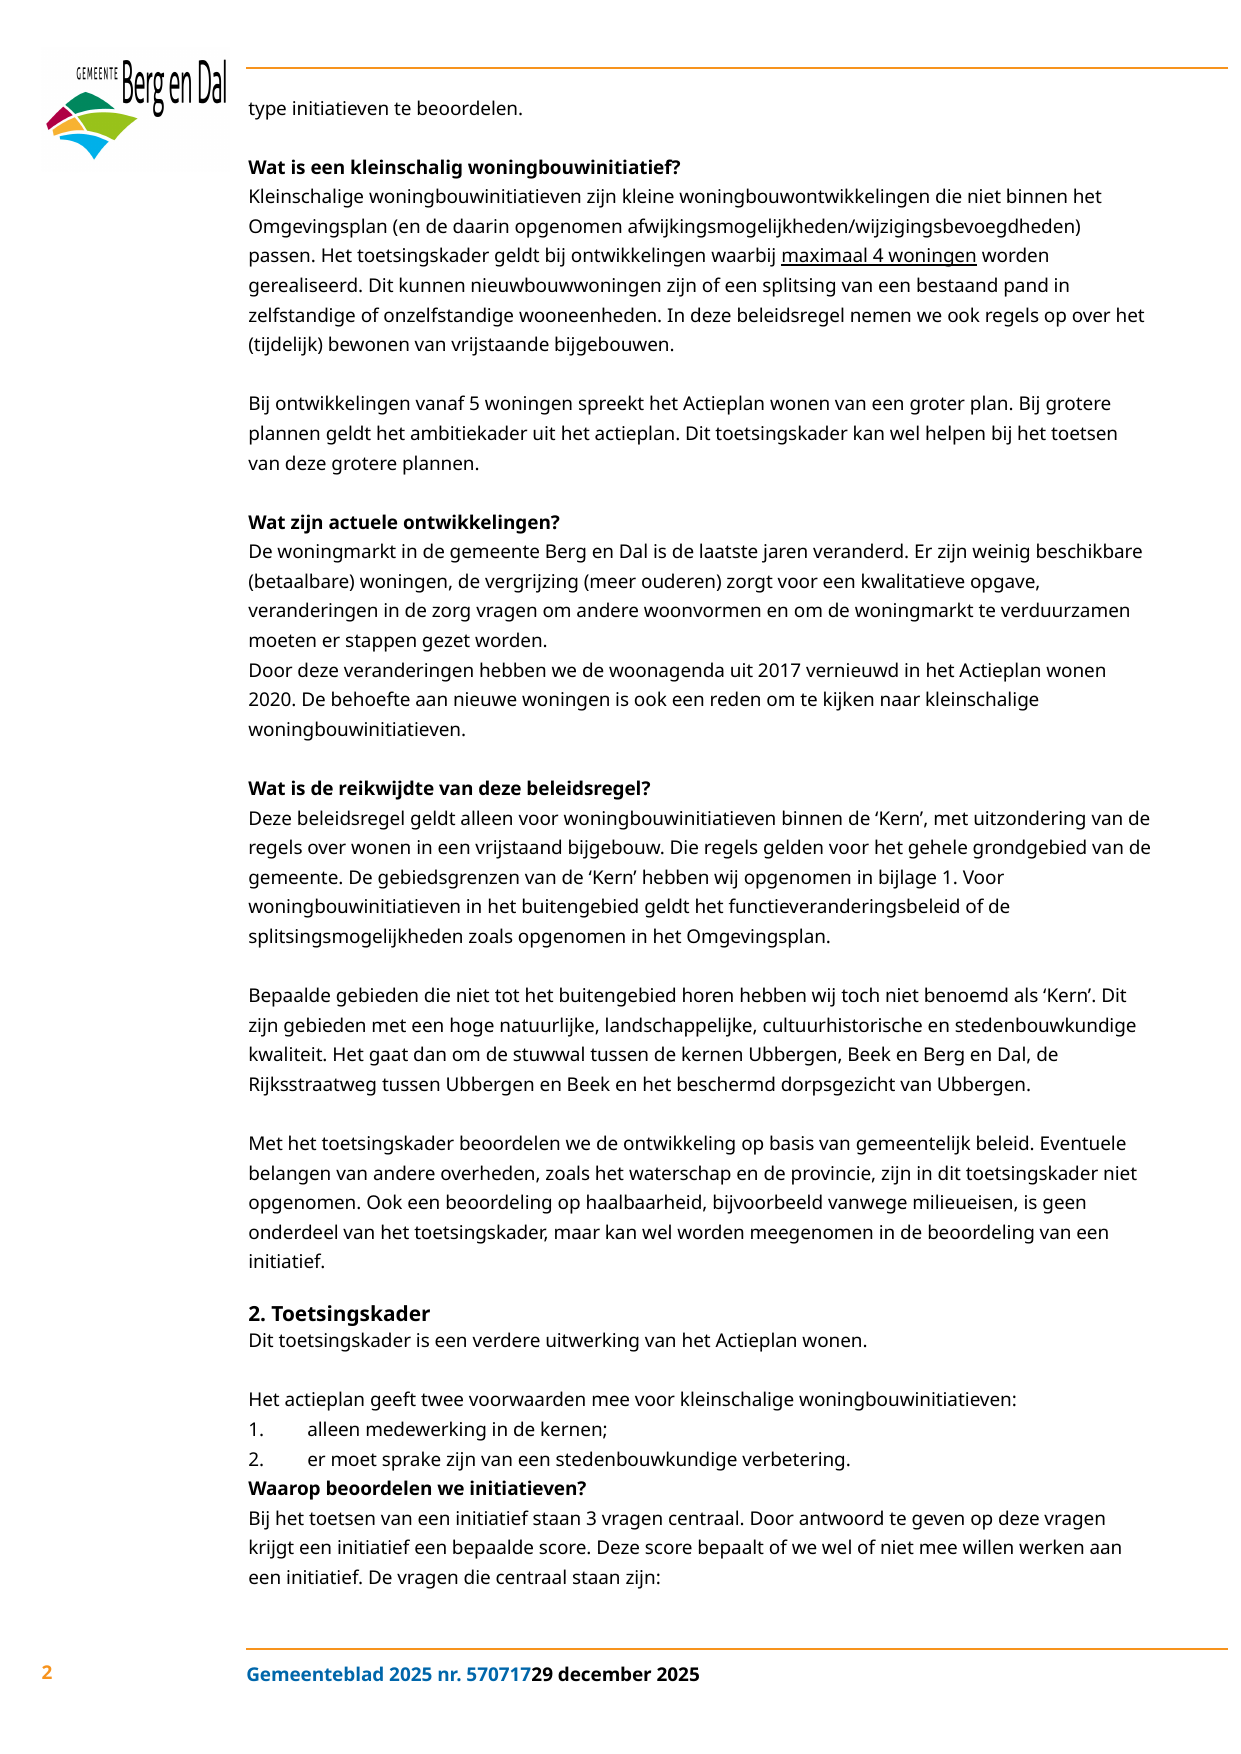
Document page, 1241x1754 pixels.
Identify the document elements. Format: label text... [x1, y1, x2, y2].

text Waarop beoordelen we initiatieven? [248, 1475, 1152, 1501]
list alleen medewerking in de kernen; [248, 1416, 1152, 1442]
text Kleinschalige woningbouwinitiatieven zijn kleine woningbouwontwikkelingen die niet binnen het Omgevingsplan (en de daarin opgenomen afwijkingsmogelijkheden/wijzigingsbevoegdheden) passen. Het toetsingskader geldt bij ontwikkelingen waarbij maximaal 4 woningen worden gerealiseerd. Dit kunnen nieuwbouwwoningen zijn of een splitsing van een bestaand pand in zelfstandige of onzelfstandige wooneenheden. In deze beleidsregel nemen we ook regels op over het (tijdelijk) bewonen van vrijstaande bijgebouwen. [248, 183, 1152, 357]
picture [41, 47, 231, 172]
text Met het toetsingskader beoordelen we de ontwikkeling op basis van gemeentelijk beleid. Eventuele belangen van andere overheden, zoals het waterschap en de provincie, zijn in dit toetsingskader niet opgenomen. Ook een beoordeling op haalbaarheid, bijvoorbeeld vanwege milieueisen, is geen onderdeel van het toetsingskader, maar kan wel worden meegenomen in de beoordeling van een initiatief. [248, 1130, 1152, 1274]
text Wat zijn actuele ontwikkelingen? [248, 509, 1152, 535]
text Bij het toetsen van een initiatief staan 3 vragen centraal. Door antwoord te geven op deze vragen krijgt een initiatief een bepaalde score. Deze score bepaalt of we wel of niet mee willen werken aan een initiatief. De vragen die centraal staan zijn: [248, 1505, 1152, 1590]
text Het actieplan geeft twee voorwaarden mee voor kleinschalige woningbouwinitiatieven: [248, 1387, 1152, 1412]
text Wat is een kleinschalig woningbouwinitiatief? [248, 154, 1152, 180]
text Wat is de reikwijdte van deze beleidsregel? [248, 775, 1152, 801]
text Deze beleidsregel geldt alleen voor woningbouwinitiatieven binnen de ‘Kern’, met uitzondering van de regels over wonen in een vrijstaand bijgebouw. Die regels gelden voor het gehele grondgebied van de gemeente. De gebiedsgrenzen van de ‘Kern’ hebben wij opgenomen in bijlage 1. Voor woningbouwinitiatieven in het buitengebied geldt het functieveranderingsbeleid of de splitsingsmogelijkheden zoals opgenomen in het Omgevingsplan. [248, 805, 1152, 949]
text 2. Toetsingskader [248, 1299, 1152, 1327]
text Bij ontwikkelingen vanaf 5 woningen spreekt het Actieplan wonen van een groter plan. Bij grotere plannen geldt het ambitiekader uit het actieplan. Dit toetsingskader kan wel helpen bij het toetsen van deze grotere plannen. [248, 391, 1152, 476]
text type initiatieven te beoordelen. [248, 95, 1152, 121]
list er moet sprake zijn van een stedenbouwkundige verbetering. [248, 1446, 1152, 1471]
text Bepaalde gebieden die niet tot het buitengebied horen hebben wij toch niet benoemd als ‘Kern’. Dit zijn gebieden met een hoge natuurlijke, landschappelijke, cultuurhistorische en stedenbouwkundige kwaliteit. Het gaat dan om de stuwwal tussen de kernen Ubbergen, Beek en Berg en Dal, de Rijksstraatweg tussen Ubbergen en Beek en het beschermd dorpsgezicht van Ubbergen. [248, 982, 1152, 1097]
text Door deze veranderingen hebben we de woonagenda uit 2017 vernieuwd in het Actieplan wonen 2020. De behoefte aan nieuwe woningen is ook een reden om te kijken naar kleinschalige woningbouwinitiatieven. [248, 657, 1152, 742]
text Dit toetsingskader is een verdere uitwerking van het Actieplan wonen. [248, 1327, 1152, 1353]
text De woningmarkt in de gemeente Berg en Dal is de laatste jaren veranderd. Er zijn weinig beschikbare (betaalbare) woningen, de vergrijzing (meer ouderen) zorgt voor een kwalitatieve opgave, veranderingen in de zorg vragen om andere woonvormen en om de woningmarkt te verduurzamen moeten er stappen gezet worden. [248, 538, 1152, 653]
